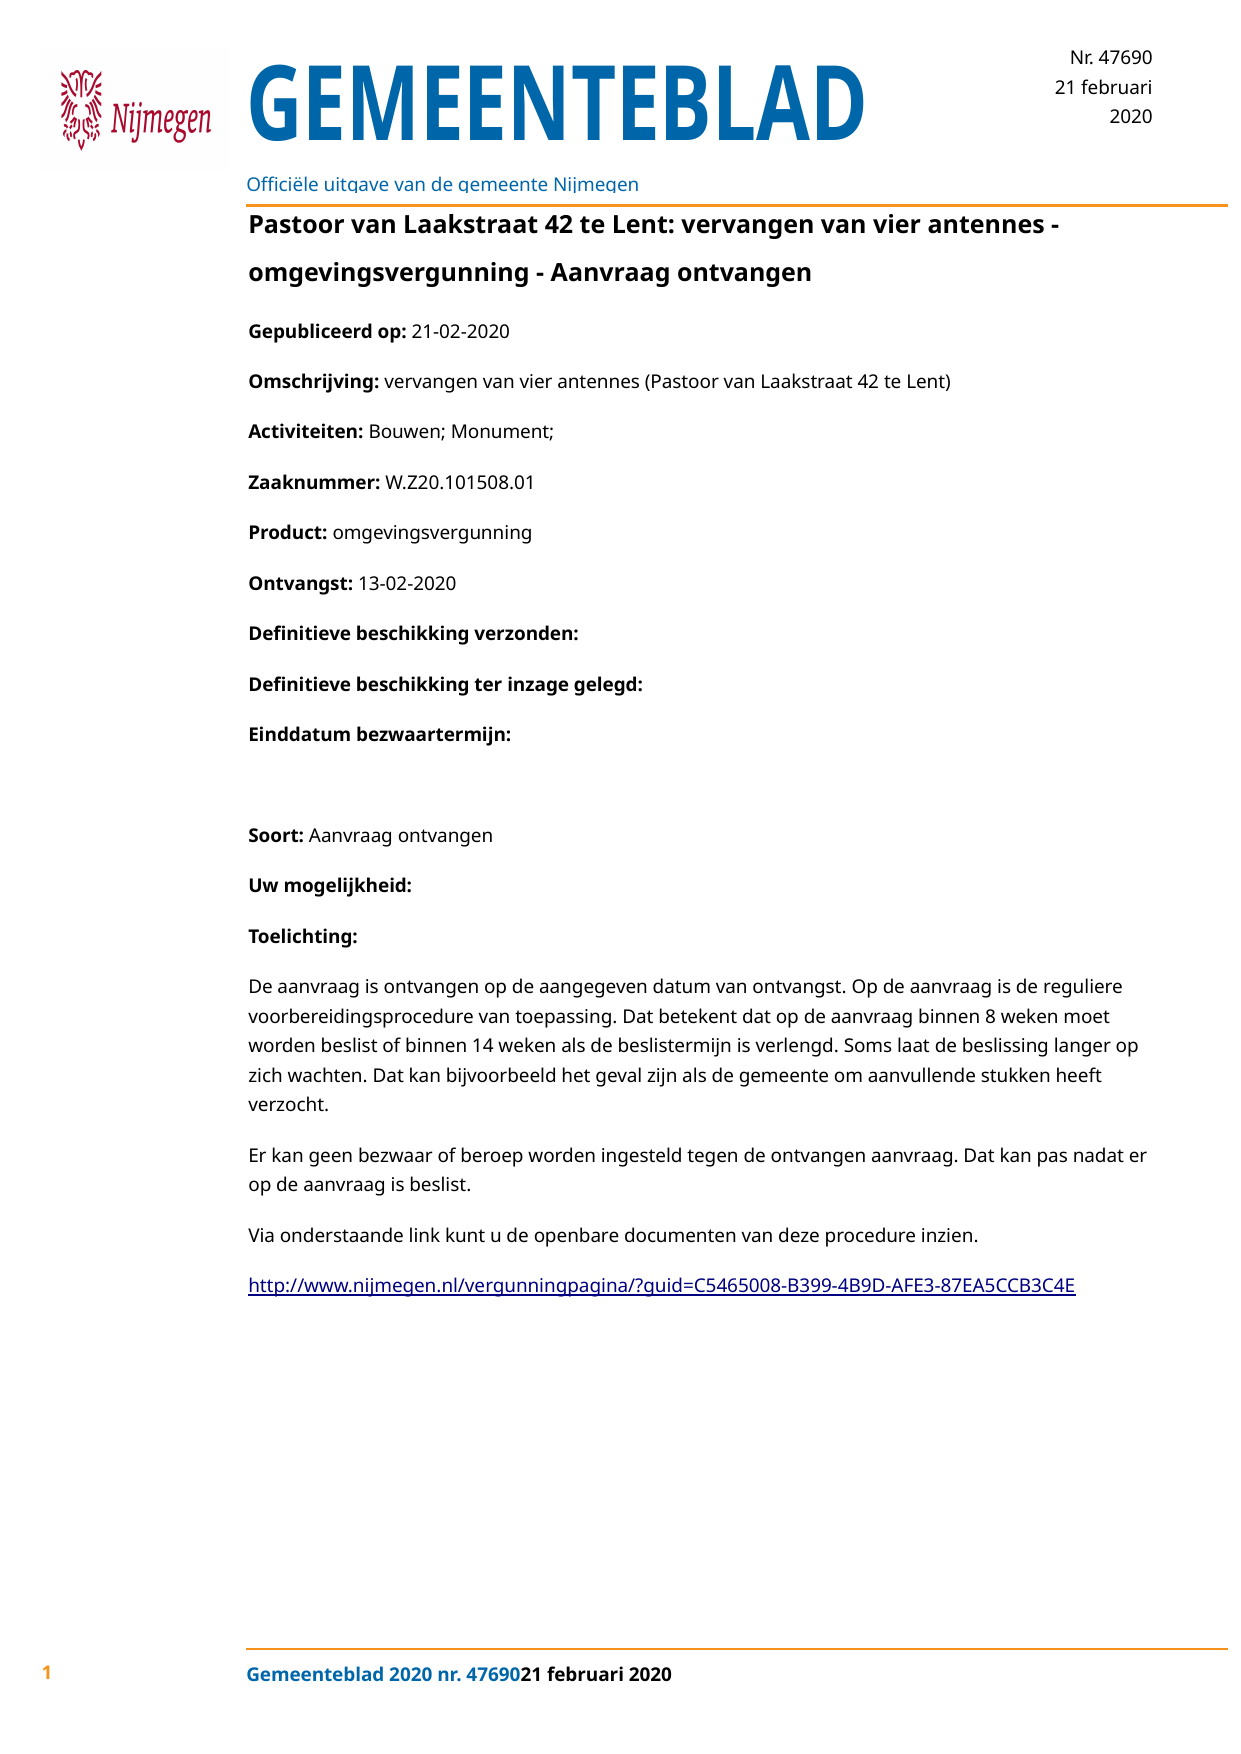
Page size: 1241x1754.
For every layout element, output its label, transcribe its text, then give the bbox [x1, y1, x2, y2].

text Uw mogelijkheid: [248, 872, 1152, 898]
text Soort: Aanvraag ontvangen [248, 822, 1152, 848]
text De aanvraag is ontvangen op de aangegeven datum van ontvangst. Op de aanvraag is de reguliere voorbereidingsprocedure van toepassing. Dat betekent dat op de aanvraag binnen 8 weken moet worden beslist of binnen 14 weken als de beslistermijn is verlengd. Soms laat de beslissing langer op zich wachten. Dat kan bijvoorbeeld het geval zijn als de gemeente om aanvullende stukken heeft verzocht. [248, 973, 1152, 1117]
text Er kan geen bezwaar of beroep worden ingesteld tegen de ontvangen aanvraag. Dat kan pas nadat er op de aanvraag is beslist. [248, 1142, 1152, 1197]
text Product: omgevingsvergunning [248, 519, 1152, 545]
text Zaaknummer: W.Z20.101508.01 [248, 469, 1152, 495]
text Via onderstaande link kunt u de openbare documenten van deze procedure inzien. [248, 1222, 1152, 1248]
text Einddatum bezwaartermijn: [248, 721, 1152, 747]
text Activiteiten: Bouwen; Monument; [248, 419, 1152, 444]
text http://www.nijmegen.nl/vergunningpagina/?guid=C5465008-B399-4B9D-AFE3-87EA5CCB3C4E [248, 1272, 1152, 1298]
text Gepubliceerd op: 21-02-2020 [248, 318, 1152, 344]
text Pastoor van Laakstraat 42 te Lent: vervangen van vier antennes - omgevingsvergunning - Aanvraag ontvangen [248, 207, 1152, 288]
text Definitieve beschikking verzonden: [248, 620, 1152, 646]
text Definitieve beschikking ter inzage gelegd: [248, 671, 1152, 697]
picture [41, 47, 231, 172]
text Toelichting: [248, 923, 1152, 949]
text Ontvangst: 13-02-2020 [248, 570, 1152, 596]
text Omschrijving: vervangen van vier antennes (Pastoor van Laakstraat 42 te Lent) [248, 368, 1152, 394]
